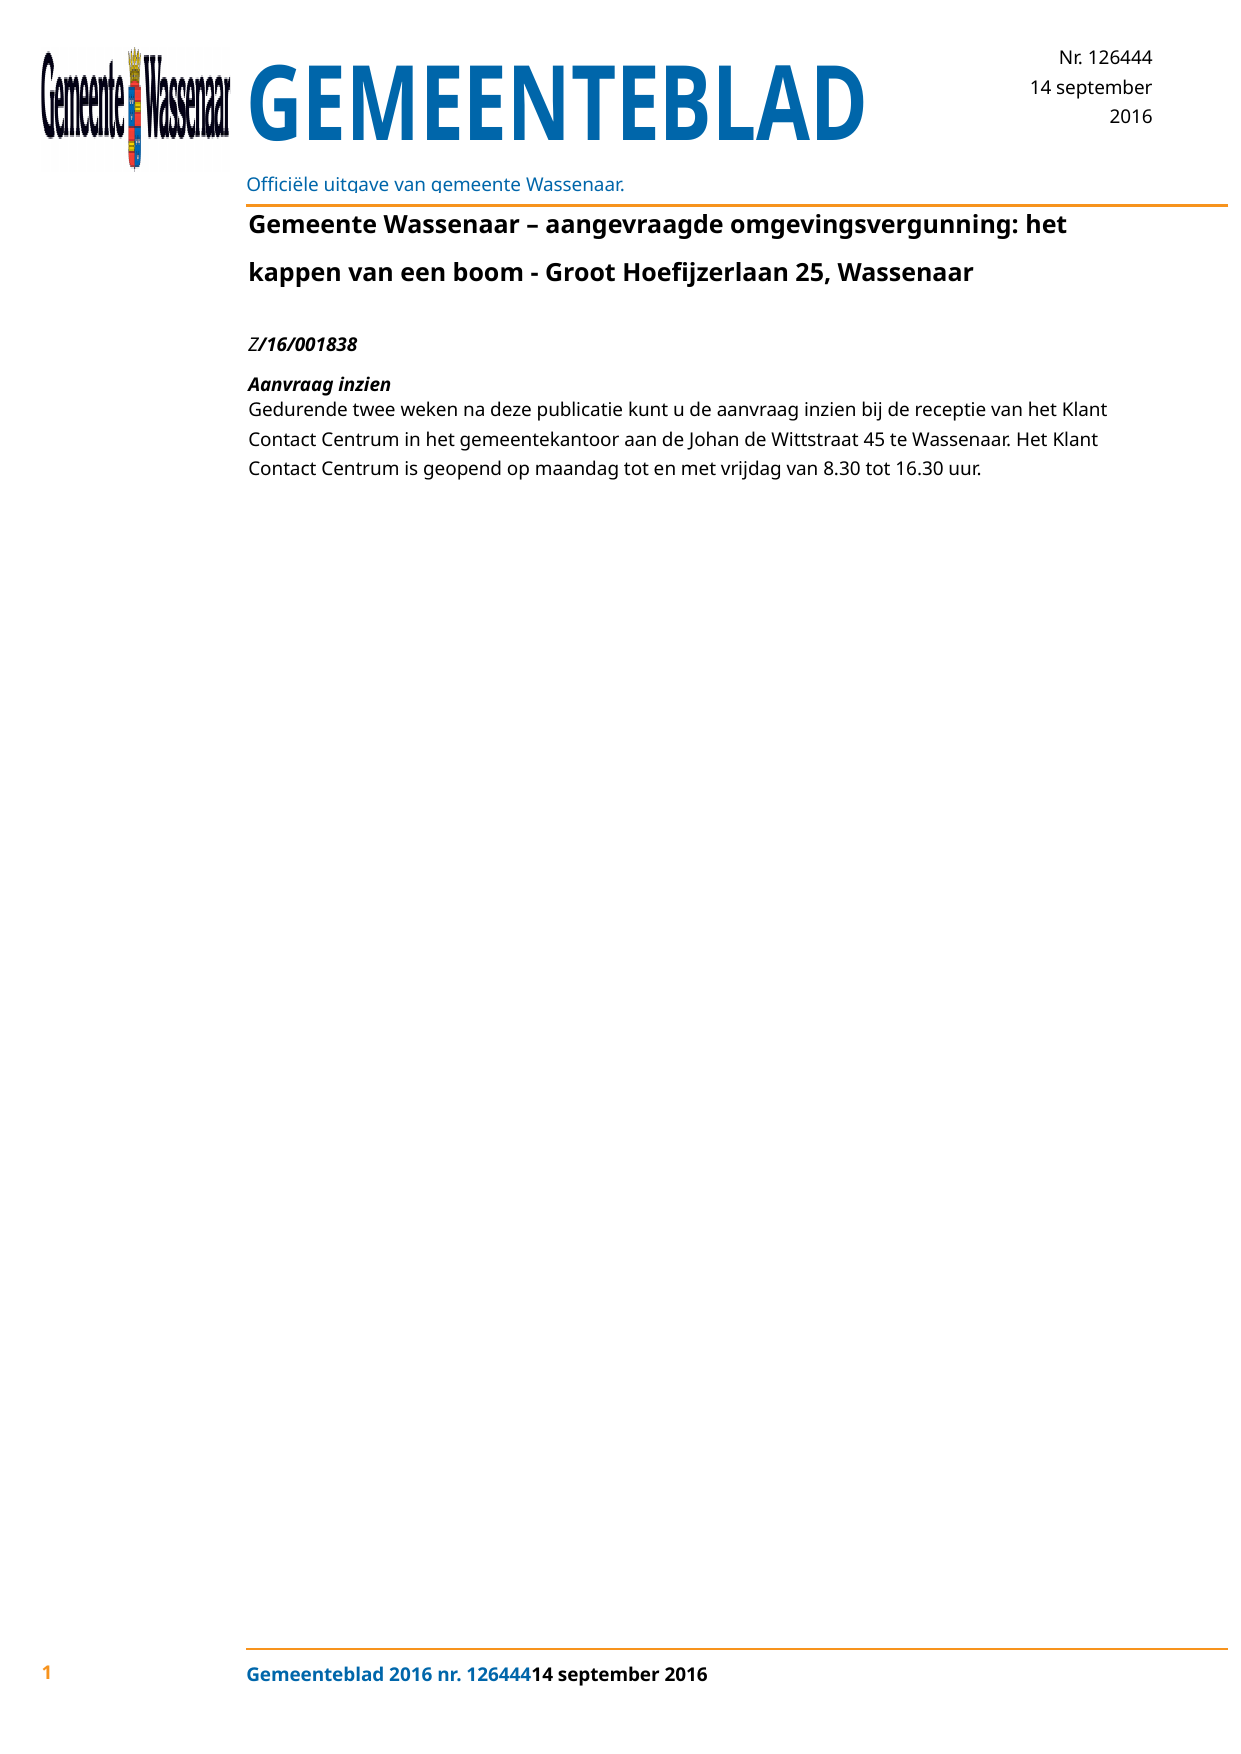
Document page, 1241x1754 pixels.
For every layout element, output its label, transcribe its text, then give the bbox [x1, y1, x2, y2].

text Z/16/001838 [248, 331, 1152, 357]
picture [41, 47, 231, 172]
text Aanvraag inzien [248, 371, 1152, 396]
text Gemeente Wassenaar – aangevraagde omgevingsvergunning: het kappen van een boom - Groot Hoefijzerlaan 25, Wassenaar [248, 207, 1152, 288]
text Gedurende twee weken na deze publicatie kunt u de aanvraag inzien bij de receptie van het Klant Contact Centrum in het gemeentekantoor aan de Johan de Wittstraat 45 te Wassenaar. Het Klant Contact Centrum is geopend op maandag tot en met vrijdag van 8.30 tot 16.30 uur. [248, 396, 1152, 481]
